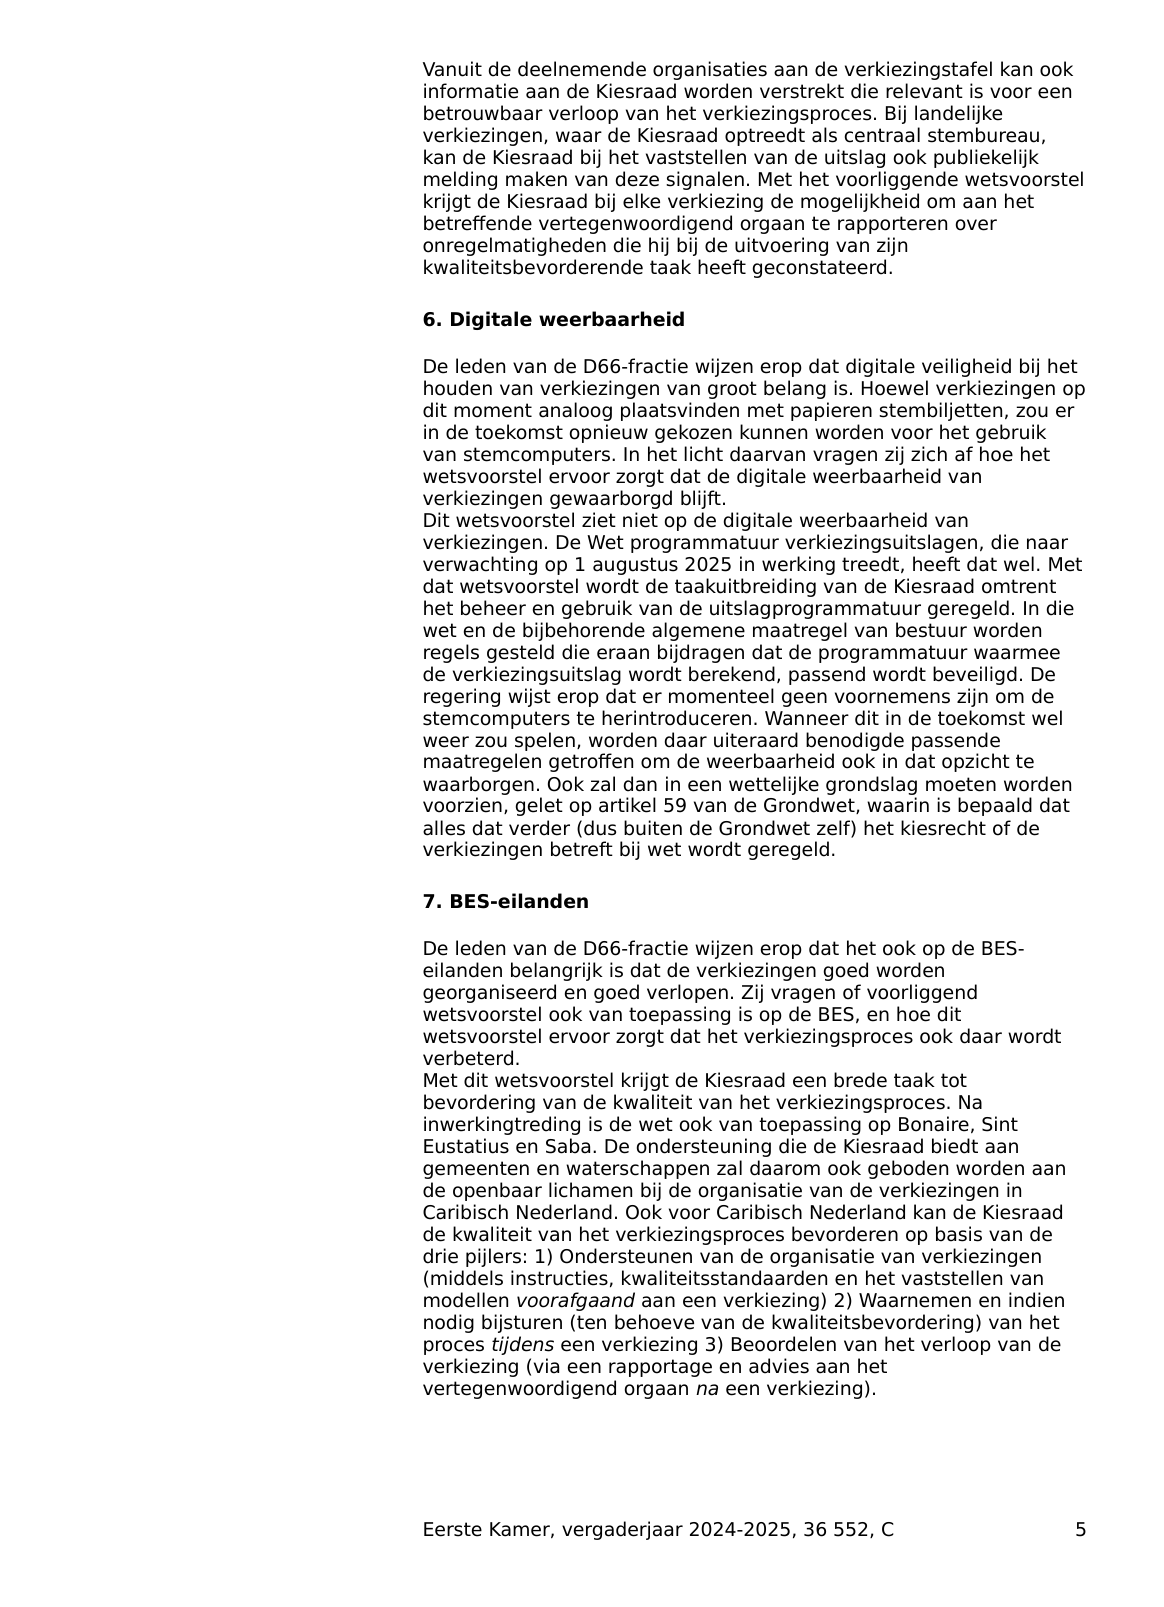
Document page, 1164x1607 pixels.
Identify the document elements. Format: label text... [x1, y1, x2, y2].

text Vanuit de deelnemende organisaties aan de verkiezingstafel kan ook informatie aan de Kiesraad worden verstrekt die relevant is voor een betrouwbaar verloop van het verkiezingsproces. Bij landelijke verkiezingen, waar de Kiesraad optreedt als centraal stembureau, kan de Kiesraad bij het vaststellen van de uitslag ook publiekelijk melding maken van deze signalen. Met het voorliggende wetsvoorstel krijgt de Kiesraad bij elke verkiezing de mogelijkheid om aan het betreffende vertegenwoordigend orgaan te rapporteren over onregelmatigheden die hij bij de uitvoering van zijn kwaliteitsbevorderende taak heeft geconstateerd. [422, 59, 1087, 279]
text Met dit wetsvoorstel krijgt de Kiesraad een brede taak tot bevordering van de kwaliteit van het verkiezingsproces. Na inwerkingtreding is de wet ook van toepassing op Bonaire, Sint Eustatius en Saba. De ondersteuning die de Kiesraad biedt aan gemeenten en waterschappen zal daarom ook geboden worden aan de openbaar lichamen bij de organisatie van de verkiezingen in Caribisch Nederland. Ook voor Caribisch Nederland kan de Kiesraad de kwaliteit van het verkiezingsproces bevorderen op basis van de drie pijlers: 1) Ondersteunen van de organisatie van verkiezingen (middels instructies, kwaliteitsstandaarden en het vaststellen van modellen voorafgaand aan een verkiezing) 2) Waarnemen en indien nodig bijsturen (ten behoeve van de kwaliteitsbevordering) van het proces tijdens een verkiezing 3) Beoordelen van het verloop van de verkiezing (via een rapportage en advies aan het vertegenwoordigend orgaan na een verkiezing). [422, 1070, 1087, 1400]
text Dit wetsvoorstel ziet niet op de digitale weerbaarheid van verkiezingen. De Wet programmatuur verkiezingsuitslagen, die naar verwachting op 1 augustus 2025 in werking treedt, heeft dat wel. Met dat wetsvoorstel wordt de taakuitbreiding van de Kiesraad omtrent het beheer en gebruik van de uitslagprogrammatuur geregeld. In die wet en de bijbehorende algemene maatregel van bestuur worden regels gesteld die eraan bijdragen dat de programmatuur waarmee de verkiezingsuitslag wordt berekend, passend wordt beveiligd. De regering wijst erop dat er momenteel geen voornemens zijn om de stemcomputers te herintroduceren. Wanneer dit in de toekomst wel weer zou spelen, worden daar uiteraard benodigde passende maatregelen getroffen om de weerbaarheid ook in dat opzicht te waarborgen. Ook zal dan in een wettelijke grondslag moeten worden voorzien, gelet op artikel 59 van de Grondwet, waarin is bepaald dat alles dat verder (dus buiten de Grondwet zelf) het kiesrecht of de verkiezingen betreft bij wet wordt geregeld. [422, 510, 1087, 861]
text De leden van de D66-fractie wijzen erop dat het ook op de BES-eilanden belangrijk is dat de verkiezingen goed worden georganiseerd en goed verlopen. Zij vragen of voorliggend wetsvoorstel ook van toepassing is op de BES, en hoe dit wetsvoorstel ervoor zorgt dat het verkiezingsproces ook daar wordt verbeterd. [422, 938, 1087, 1070]
text De leden van de D66-fractie wijzen erop dat digitale veiligheid bij het houden van verkiezingen van groot belang is. Hoewel verkiezingen op dit moment analoog plaatsvinden met papieren stembiljetten, zou er in de toekomst opnieuw gekozen kunnen worden voor het gebruik van stemcomputers. In het licht daarvan vragen zij zich af hoe het wetsvoorstel ervoor zorgt dat de digitale weerbaarheid van verkiezingen gewaarborgd blijft. [422, 356, 1087, 510]
subtitle 6. Digitale weerbaarheid [422, 309, 1087, 331]
subtitle 7. BES-eilanden [422, 891, 1087, 913]
